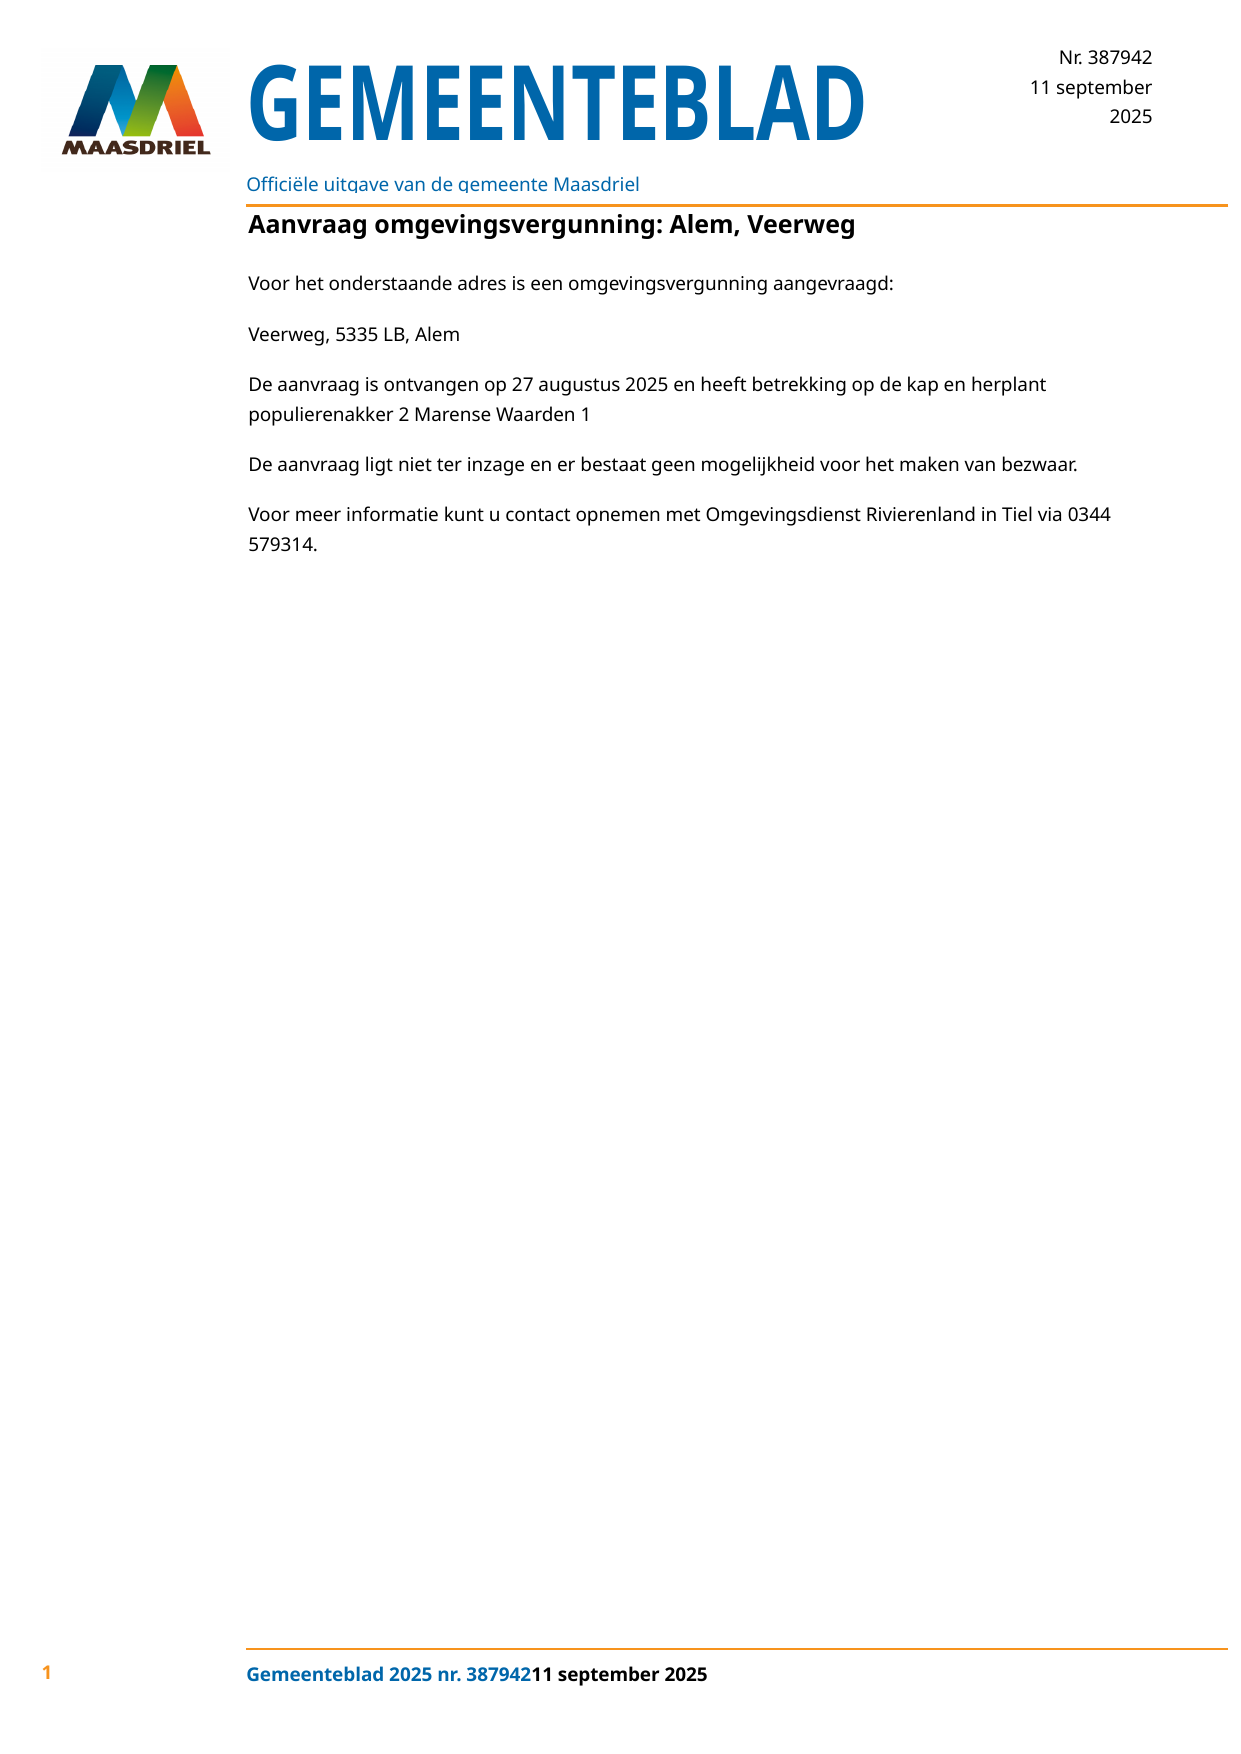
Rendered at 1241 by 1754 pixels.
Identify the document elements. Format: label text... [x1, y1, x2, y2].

text Veerweg, 5335 LB, Alem [248, 321, 1152, 346]
text De aanvraag is ontvangen op 27 augustus 2025 en heeft betrekking op de kap en herplant populierenakker 2 Marense Waarden 1 [248, 371, 1152, 426]
text Voor het onderstaande adres is een omgevingsvergunning aangevraagd: [248, 270, 1152, 296]
picture [41, 47, 231, 172]
text De aanvraag ligt niet ter inzage en er bestaat geen mogelijkheid voor het maken van bezwaar. [248, 451, 1152, 477]
text Voor meer informatie kunt u contact opnemen met Omgevingsdienst Rivierenland in Tiel via 0344 579314. [248, 502, 1152, 557]
text Aanvraag omgevingsvergunning: Alem, Veerweg [248, 207, 1152, 241]
